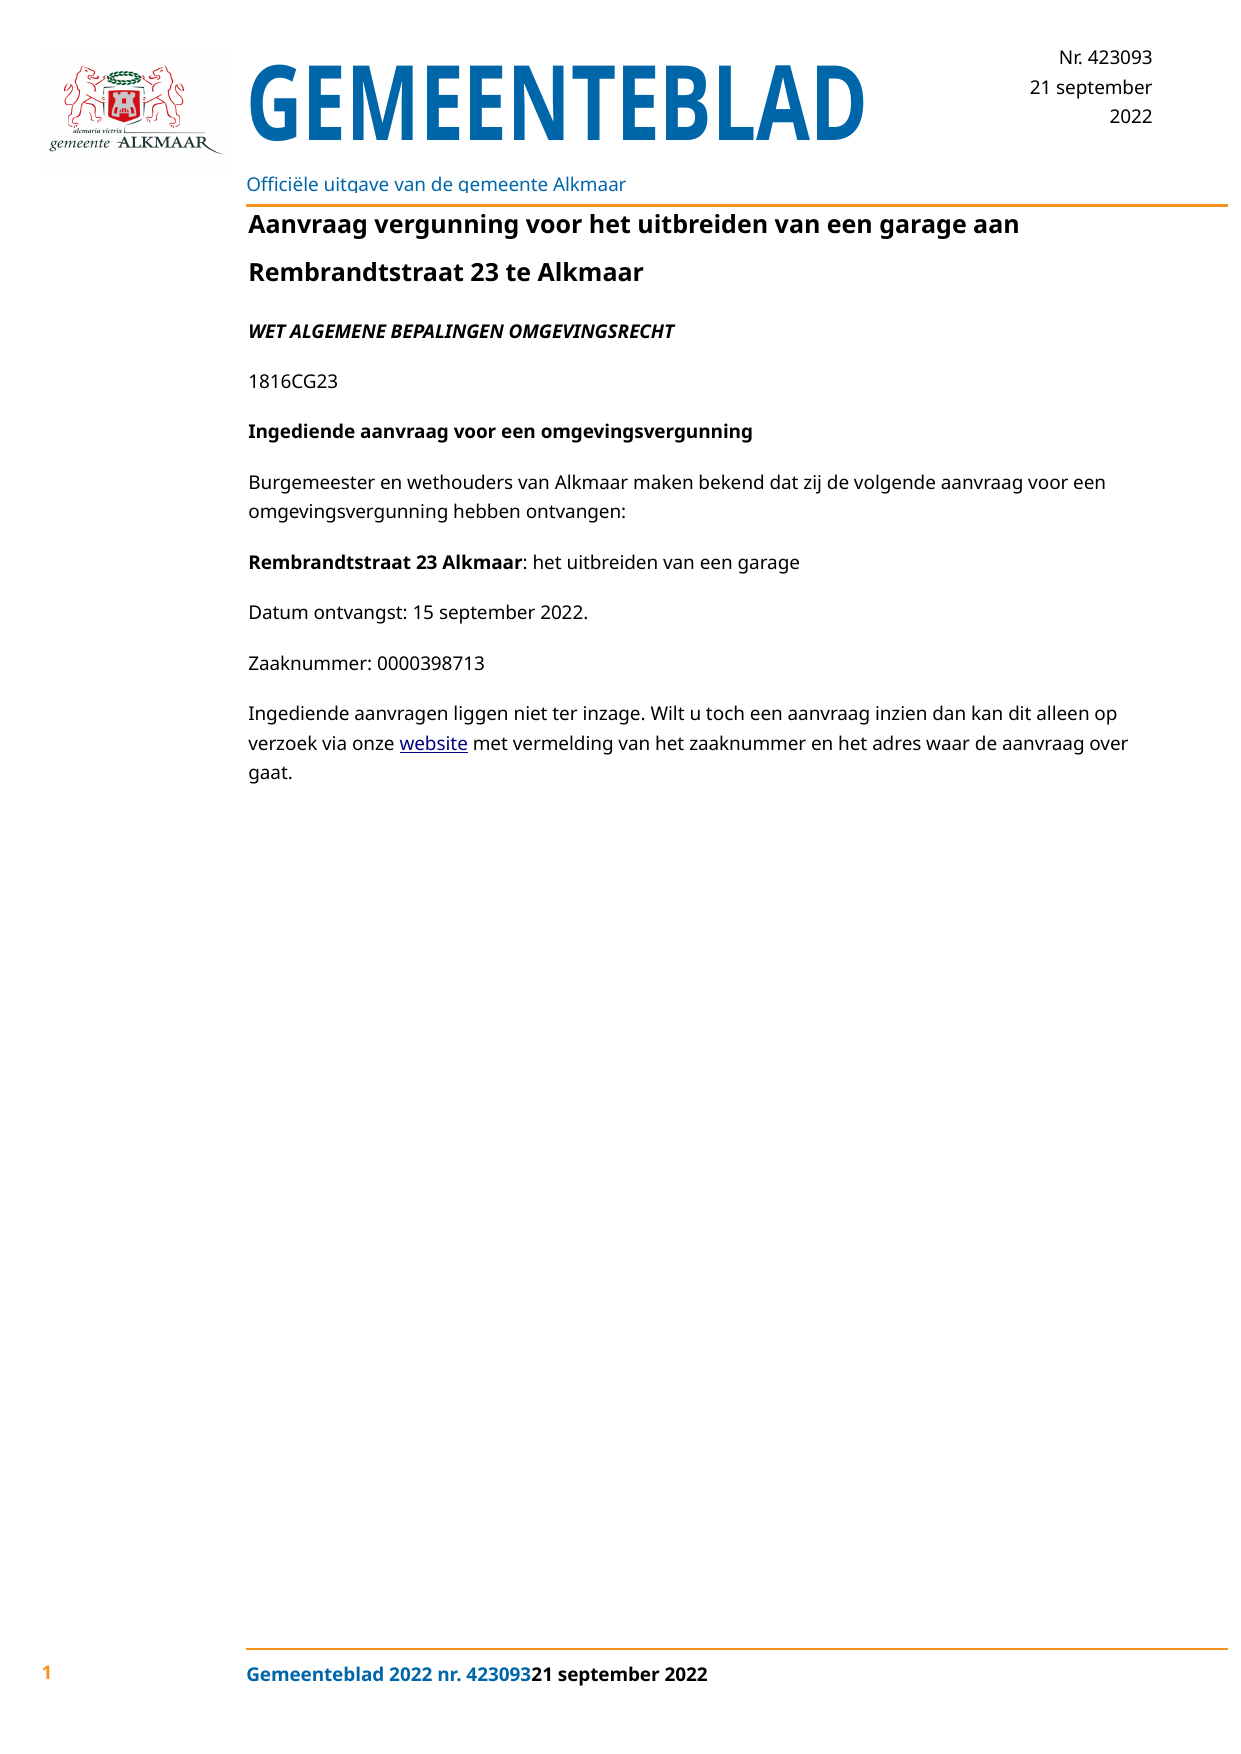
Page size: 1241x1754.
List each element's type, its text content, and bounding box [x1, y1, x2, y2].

text Ingediende aanvragen liggen niet ter inzage. Wilt u toch een aanvraag inzien dan kan dit alleen op verzoek via onze website met vermelding van het zaaknummer en het adres waar de aanvraag over gaat. [248, 700, 1152, 785]
text Burgemeester en wethouders van Alkmaar maken bekend dat zij de volgende aanvraag voor een omgevingsvergunning hebben ontvangen: [248, 469, 1152, 524]
text Datum ontvangst: 15 september 2022. [248, 599, 1152, 625]
picture [41, 47, 231, 172]
text WET ALGEMENE BEPALINGEN OMGEVINGSRECHT [248, 318, 1152, 344]
text Rembrandtstraat 23 Alkmaar: het uitbreiden van een garage [248, 549, 1152, 575]
text Ingediende aanvraag voor een omgevingsvergunning [248, 419, 1152, 444]
text 1816CG23 [248, 368, 1152, 394]
text Aanvraag vergunning voor het uitbreiden van een garage aan Rembrandtstraat 23 te Alkmaar [248, 207, 1152, 288]
text Zaaknummer: 0000398713 [248, 650, 1152, 676]
